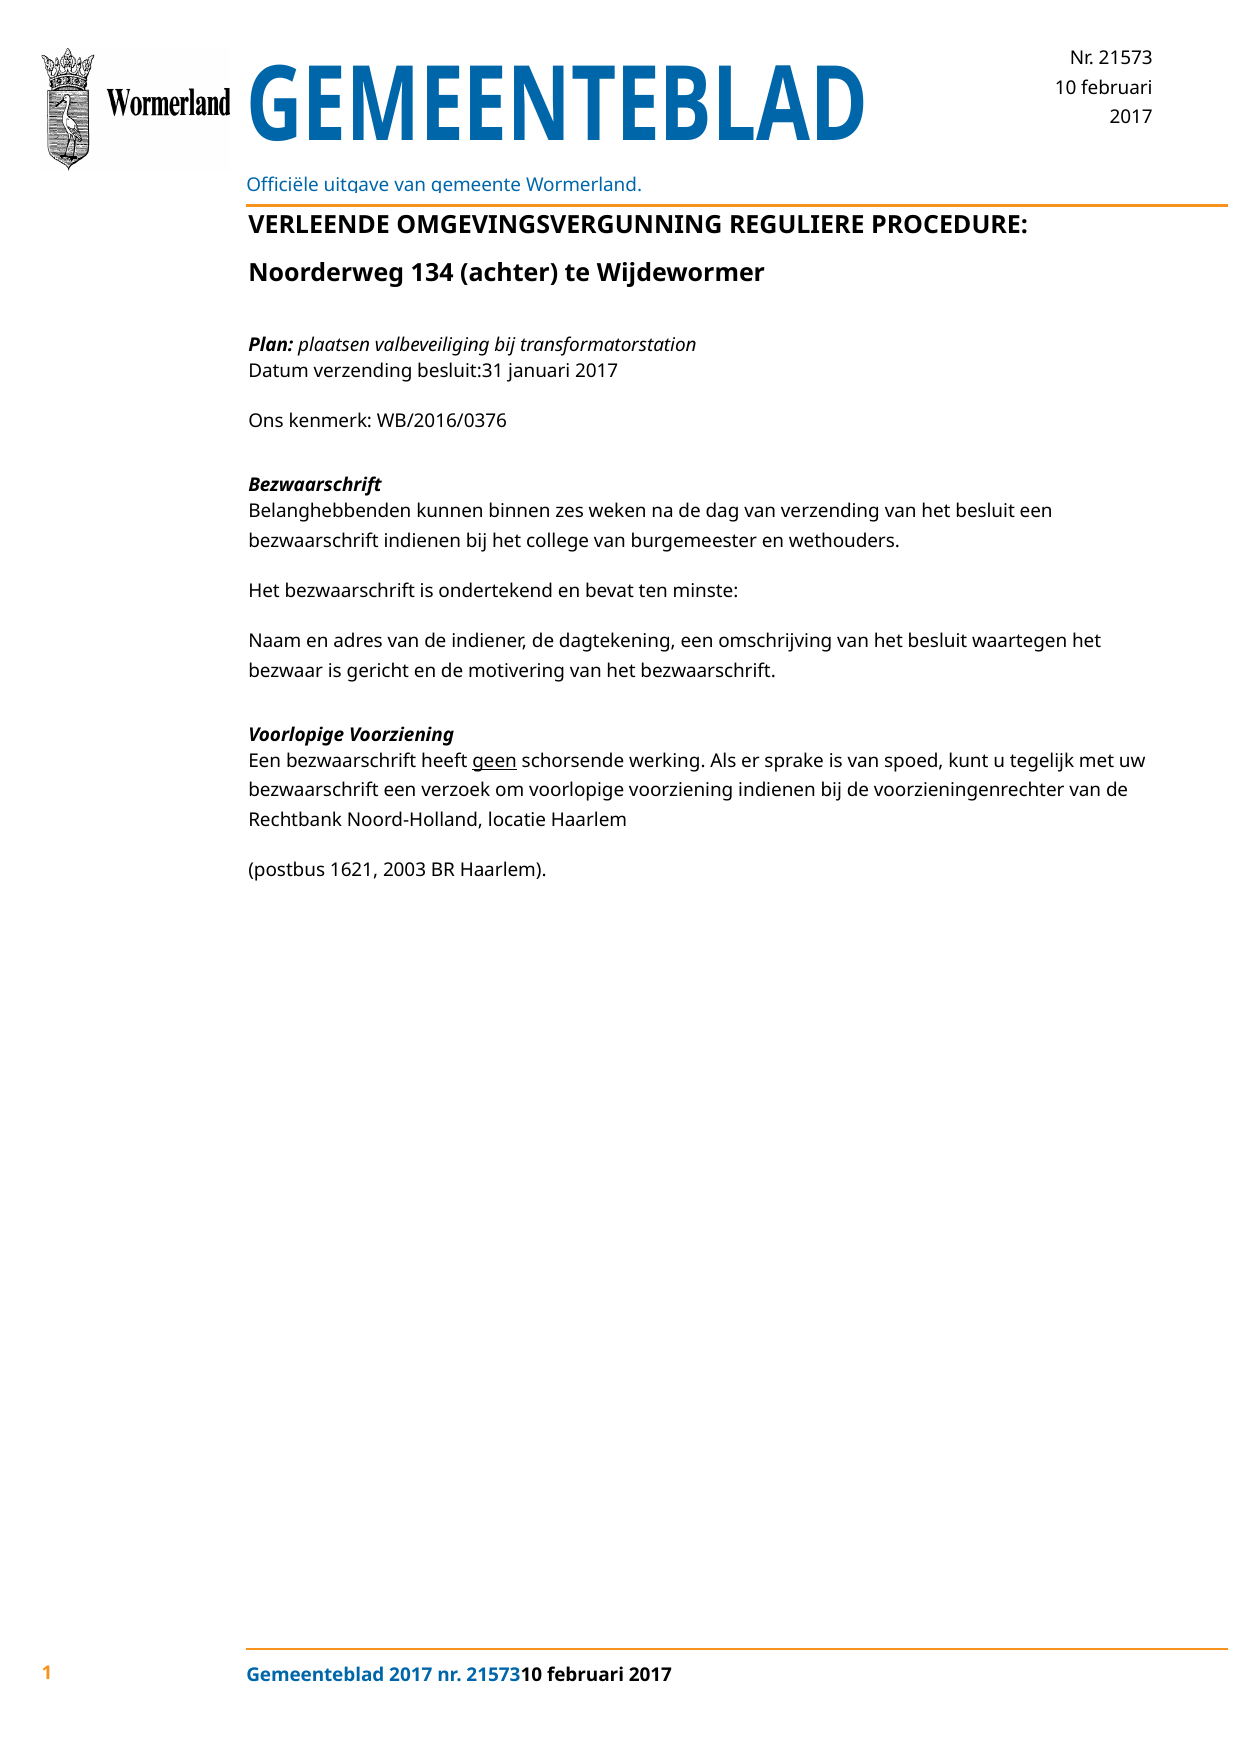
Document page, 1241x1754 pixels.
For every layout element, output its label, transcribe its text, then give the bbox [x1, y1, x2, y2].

text Plan: plaatsen valbeveiliging bij transformatorstation [248, 331, 1152, 357]
text Bezwaarschrift [248, 472, 1152, 497]
text Een bezwaarschrift heeft geen schorsende werking. Als er sprake is van spoed, kunt u tegelijk met uw bezwaarschrift een verzoek om voorlopige voorziening indienen bij de voorzieningenrechter van de Rechtbank Noord-Holland, locatie Haarlem [248, 747, 1152, 832]
text Belanghebbenden kunnen binnen zes weken na de dag van verzending van het besluit een bezwaarschrift indienen bij het college van burgemeester en wethouders. [248, 497, 1152, 553]
text Voorlopige Voorziening [248, 721, 1152, 747]
picture [41, 47, 231, 172]
text Het bezwaarschrift is ondertekend en bevat ten minste: [248, 577, 1152, 603]
text Ons kenmerk: WB/2016/0376 [248, 408, 1152, 433]
text Datum verzending besluit:31 januari 2017 [248, 357, 1152, 383]
text VERLEENDE OMGEVINGSVERGUNNING REGULIERE PROCEDURE: Noorderweg 134 (achter) te Wijdewormer [248, 207, 1152, 288]
text (postbus 1621, 2003 BR Haarlem). [248, 857, 1152, 882]
text Naam en adres van de indiener, de dagtekening, een omschrijving van het besluit waartegen het bezwaar is gericht en de motivering van het bezwaarschrift. [248, 628, 1152, 683]
